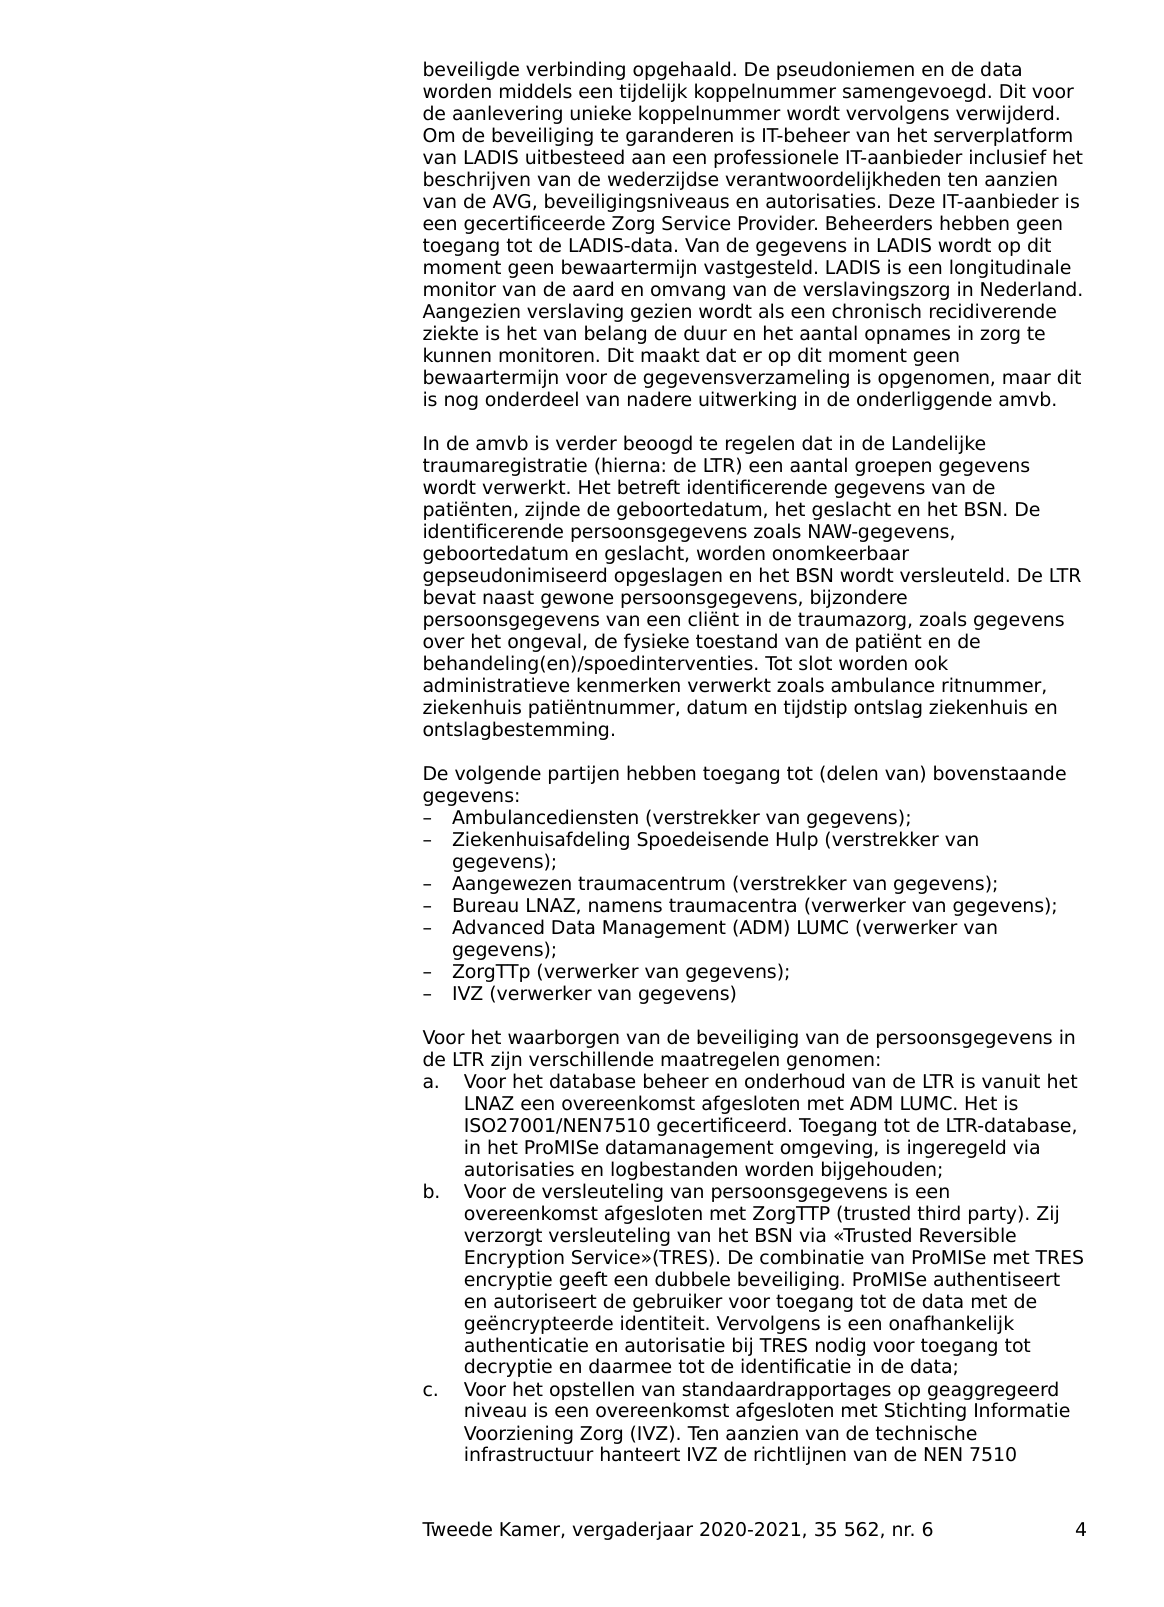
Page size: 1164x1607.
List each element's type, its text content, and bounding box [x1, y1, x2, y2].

text – ZorgTTp (verwerker van gegevens); [422, 961, 1087, 983]
text Voor het waarborgen van de beveiliging van de persoonsgegevens in de LTR zijn verschillende maatregelen genomen: [422, 1027, 1087, 1071]
text c. Voor het opstellen van standaardrapportages op geaggregeerd niveau is een overeenkomst afgesloten met Stichting Informatie Voorziening Zorg (IVZ). Ten aanzien van de technische infrastructuur hanteert IVZ de richtlijnen van de NEN 7510 [422, 1378, 1087, 1466]
text De volgende partijen hebben toegang tot (delen van) bovenstaande gegevens: [422, 763, 1087, 807]
text – IVZ (verwerker van gegevens) [422, 983, 1087, 1004]
text – Ziekenhuisafdeling Spoedeisende Hulp (verstrekker van gegevens); [422, 829, 1087, 873]
text Om de beveiliging te garanderen is IT-beheer van het serverplatform van LADIS uitbesteed aan een professionele IT-aanbieder inclusief het beschrijven van de wederzijdse verantwoordelijkheden ten aanzien van de AVG, beveiligingsniveaus en autorisaties. Deze IT-aanbieder is een gecertificeerde Zorg Service Provider. Beheerders hebben geen toegang tot de LADIS-data. Van de gegevens in LADIS wordt op dit moment geen bewaartermijn vastgesteld. LADIS is een longitudinale monitor van de aard en omvang van de verslavingszorg in Nederland. Aangezien verslaving gezien wordt als een chronisch recidiverende ziekte is het van belang de duur en het aantal opnames in zorg te kunnen monitoren. Dit maakt dat er op dit moment geen bewaartermijn voor de gegevensverzameling is opgenomen, maar dit is nog onderdeel van nadere uitwerking in de onderliggende amvb. [422, 125, 1087, 411]
text beveiligde verbinding opgehaald. De pseudoniemen en de data worden middels een tijdelijk koppelnummer samengevoegd. Dit voor de aanlevering unieke koppelnummer wordt vervolgens verwijderd. [422, 59, 1087, 125]
text a. Voor het database beheer en onderhoud van de LTR is vanuit het LNAZ een overeenkomst afgesloten met ADM LUMC. Het is ISO27001/NEN7510 gecertificeerd. Toegang tot de LTR-database, in het ProMISe datamanagement omgeving, is ingeregeld via autorisaties en logbestanden worden bijgehouden; [422, 1071, 1087, 1181]
text – Aangewezen traumacentrum (verstrekker van gegevens); [422, 873, 1087, 895]
text – Advanced Data Management (ADM) LUMC (verwerker van gegevens); [422, 917, 1087, 961]
text – Bureau LNAZ, namens traumacentra (verwerker van gegevens); [422, 895, 1087, 917]
text b. Voor de versleuteling van persoonsgegevens is een overeenkomst afgesloten met ZorgTTP (trusted third party). Zij verzorgt versleuteling van het BSN via «Trusted Reversible Encryption Service»(TRES). De combinatie van ProMISe met TRES encryptie geeft een dubbele beveiliging. ProMISe authentiseert en autoriseert de gebruiker voor toegang tot de data met de geëncrypteerde identiteit. Vervolgens is een onafhankelijk authenticatie en autorisatie bij TRES nodig voor toegang tot decryptie en daarmee tot de identificatie in de data; [422, 1181, 1087, 1378]
text In de amvb is verder beoogd te regelen dat in de Landelijke traumaregistratie (hierna: de LTR) een aantal groepen gegevens wordt verwerkt. Het betreft identificerende gegevens van de patiënten, zijnde de geboortedatum, het geslacht en het BSN. De identificerende persoonsgegevens zoals NAW-gegevens, geboortedatum en geslacht, worden onomkeerbaar gepseudonimiseerd opgeslagen en het BSN wordt versleuteld. De LTR bevat naast gewone persoonsgegevens, bijzondere persoonsgegevens van een cliënt in de traumazorg, zoals gegevens over het ongeval, de fysieke toestand van de patiënt en de behandeling(en)/spoedinterventies. Tot slot worden ook administratieve kenmerken verwerkt zoals ambulance ritnummer, ziekenhuis patiëntnummer, datum en tijdstip ontslag ziekenhuis en ontslagbestemming. [422, 433, 1087, 741]
text – Ambulancediensten (verstrekker van gegevens); [422, 807, 1087, 829]
